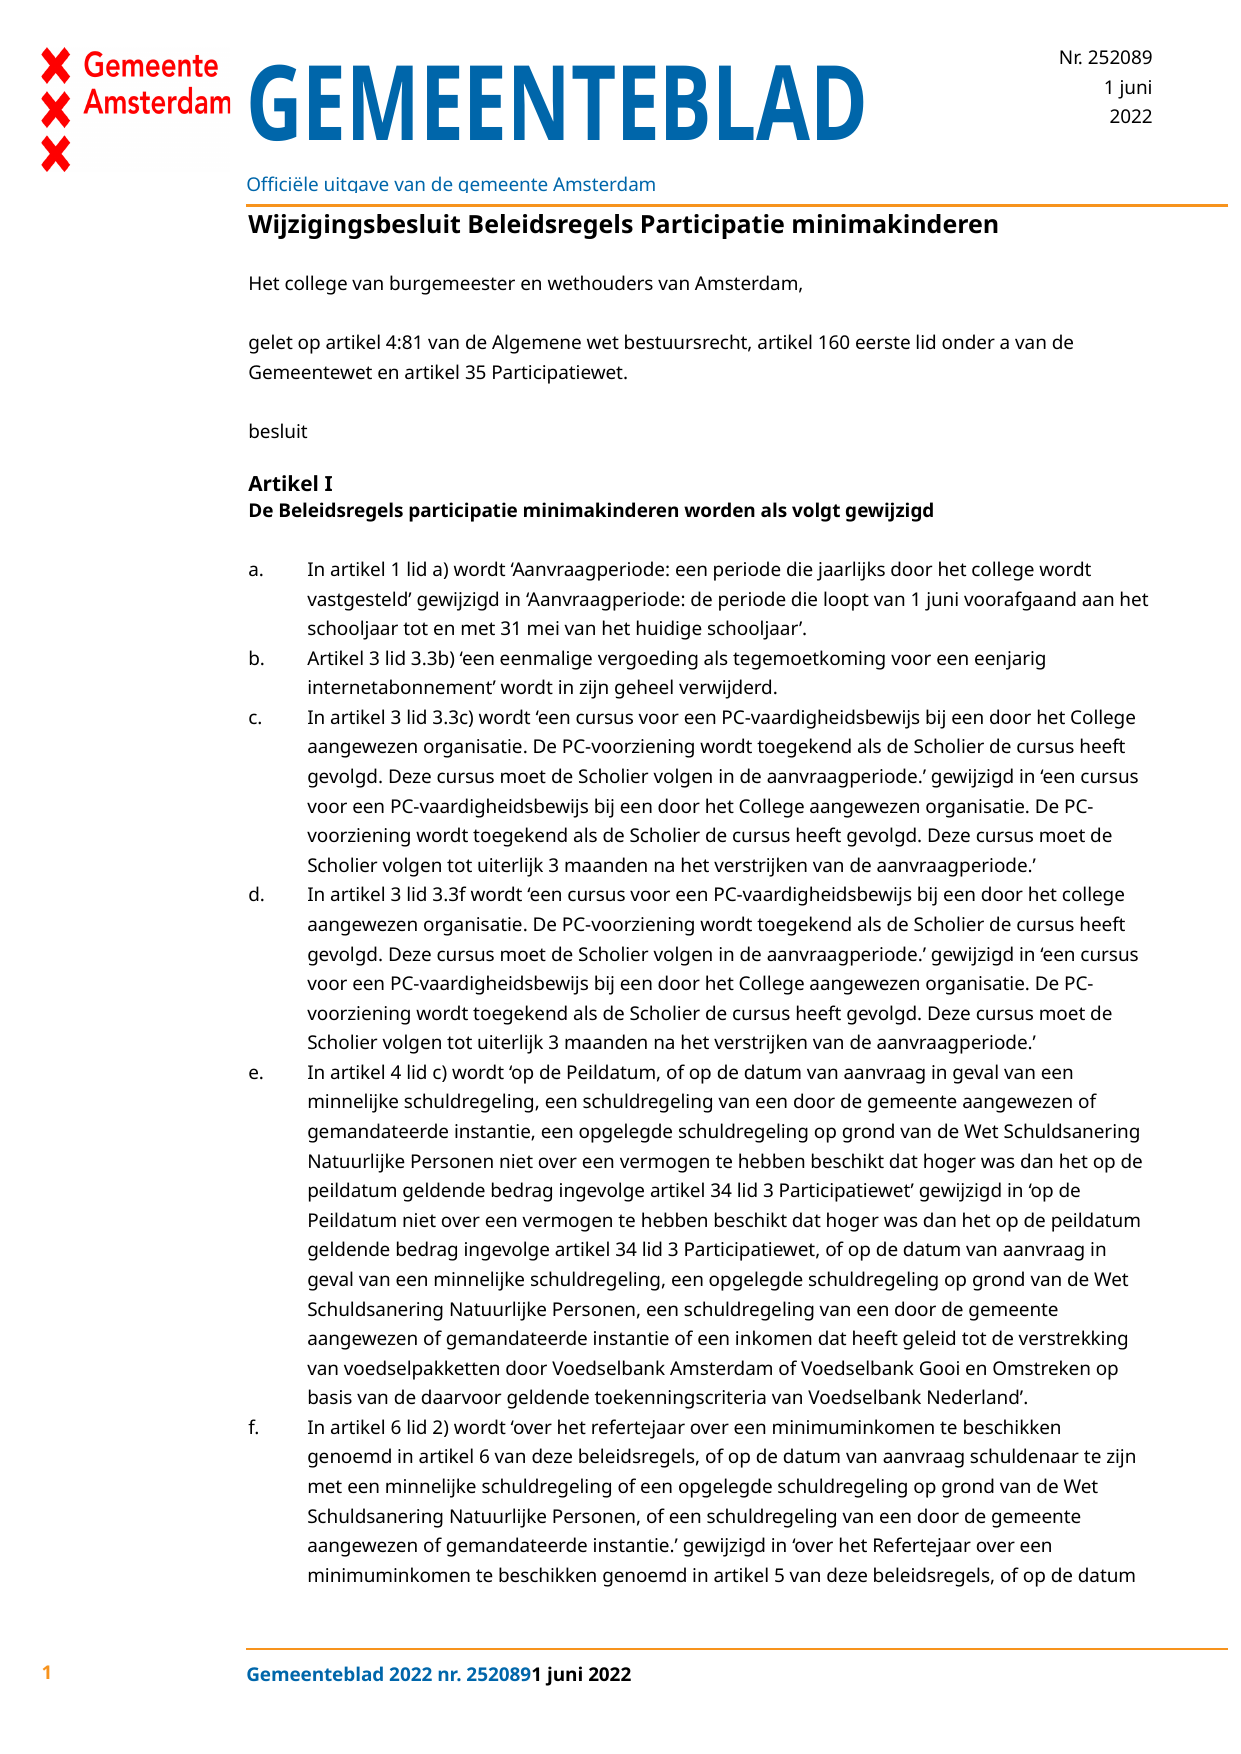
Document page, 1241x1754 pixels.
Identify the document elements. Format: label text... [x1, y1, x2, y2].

list In artikel 6 lid 2) wordt ‘over het refertejaar over een minimuminkomen te beschikken genoemd in artikel 6 van deze beleidsregels, of op de datum van aanvraag schuldenaar te zijn met een minnelijke schuldregeling of een opgelegde schuldregeling op grond van de Wet Schuldsanering Natuurlijke Personen, of een schuldregeling van een door de gemeente aangewezen of gemandateerde instantie.’ gewijzigd in ‘over het Refertejaar over een minimuminkomen te beschikken genoemd in artikel 5 van deze beleidsregels, of op de datum [248, 1414, 1152, 1588]
list Artikel 3 lid 3.3b) ‘een eenmalige vergoeding als tegemoetkoming voor een eenjarig internetabonnement’ wordt in zijn geheel verwijderd. [248, 645, 1152, 700]
list In artikel 4 lid c) wordt ‘op de Peildatum, of op de datum van aanvraag in geval van een minnelijke schuldregeling, een schuldregeling van een door de gemeente aangewezen of gemandateerde instantie, een opgelegde schuldregeling op grond van de Wet Schuldsanering Natuurlijke Personen niet over een vermogen te hebben beschikt dat hoger was dan het op de peildatum geldende bedrag ingevolge artikel 34 lid 3 Participatiewet’ gewijzigd in ‘op de Peildatum niet over een vermogen te hebben beschikt dat hoger was dan het op de peildatum geldende bedrag ingevolge artikel 34 lid 3 Participatiewet, of op de datum van aanvraag in geval van een minnelijke schuldregeling, een opgelegde schuldregeling op grond van de Wet Schuldsanering Natuurlijke Personen, een schuldregeling van een door de gemeente aangewezen of gemandateerde instantie of een inkomen dat heeft geleid tot de verstrekking van voedselpakketten door Voedselbank Amsterdam of Voedselbank Gooi en Omstreken op basis van de daarvoor geldende toekenningscriteria van Voedselbank Nederland’. [248, 1059, 1152, 1410]
text Het college van burgemeester en wethouders van Amsterdam, [248, 270, 1152, 296]
list In artikel 3 lid 3.3f wordt ‘een cursus voor een PC-vaardigheidsbewijs bij een door het college aangewezen organisatie. De PC-voorziening wordt toegekend als de Scholier de cursus heeft gevolgd. Deze cursus moet de Scholier volgen in de aanvraagperiode.’ gewijzigd in ‘een cursus voor een PC-vaardigheidsbewijs bij een door het College aangewezen organisatie. De PC-voorziening wordt toegekend als de Scholier de cursus heeft gevolgd. Deze cursus moet de Scholier volgen tot uiterlijk 3 maanden na het verstrijken van de aanvraagperiode.’ [248, 882, 1152, 1055]
text Wijzigingsbesluit Beleidsregels Participatie minimakinderen [248, 207, 1152, 241]
list In artikel 1 lid a) wordt ‘Aanvraagperiode: een periode die jaarlijks door het college wordt vastgesteld’ gewijzigd in ‘Aanvraagperiode: de periode die loopt van 1 juni voorafgaand aan het schooljaar tot en met 31 mei van het huidige schooljaar’. [248, 556, 1152, 641]
picture [41, 47, 231, 172]
list In artikel 3 lid 3.3c) wordt ‘een cursus voor een PC-vaardigheidsbewijs bij een door het College aangewezen organisatie. De PC-voorziening wordt toegekend als de Scholier de cursus heeft gevolgd. Deze cursus moet de Scholier volgen in de aanvraagperiode.’ gewijzigd in ‘een cursus voor een PC-vaardigheidsbewijs bij een door het College aangewezen organisatie. De PC-voorziening wordt toegekend als de Scholier de cursus heeft gevolgd. Deze cursus moet de Scholier volgen tot uiterlijk 3 maanden na het verstrijken van de aanvraagperiode.’ [248, 704, 1152, 878]
text De Beleidsregels participatie minimakinderen worden als volgt gewijzigd [248, 497, 1152, 523]
text besluit [248, 418, 1152, 444]
text Artikel I [248, 469, 1152, 497]
text gelet op artikel 4:81 van de Algemene wet bestuursrecht, artikel 160 eerste lid onder a van de Gemeentewet en artikel 35 Participatiewet. [248, 329, 1152, 385]
